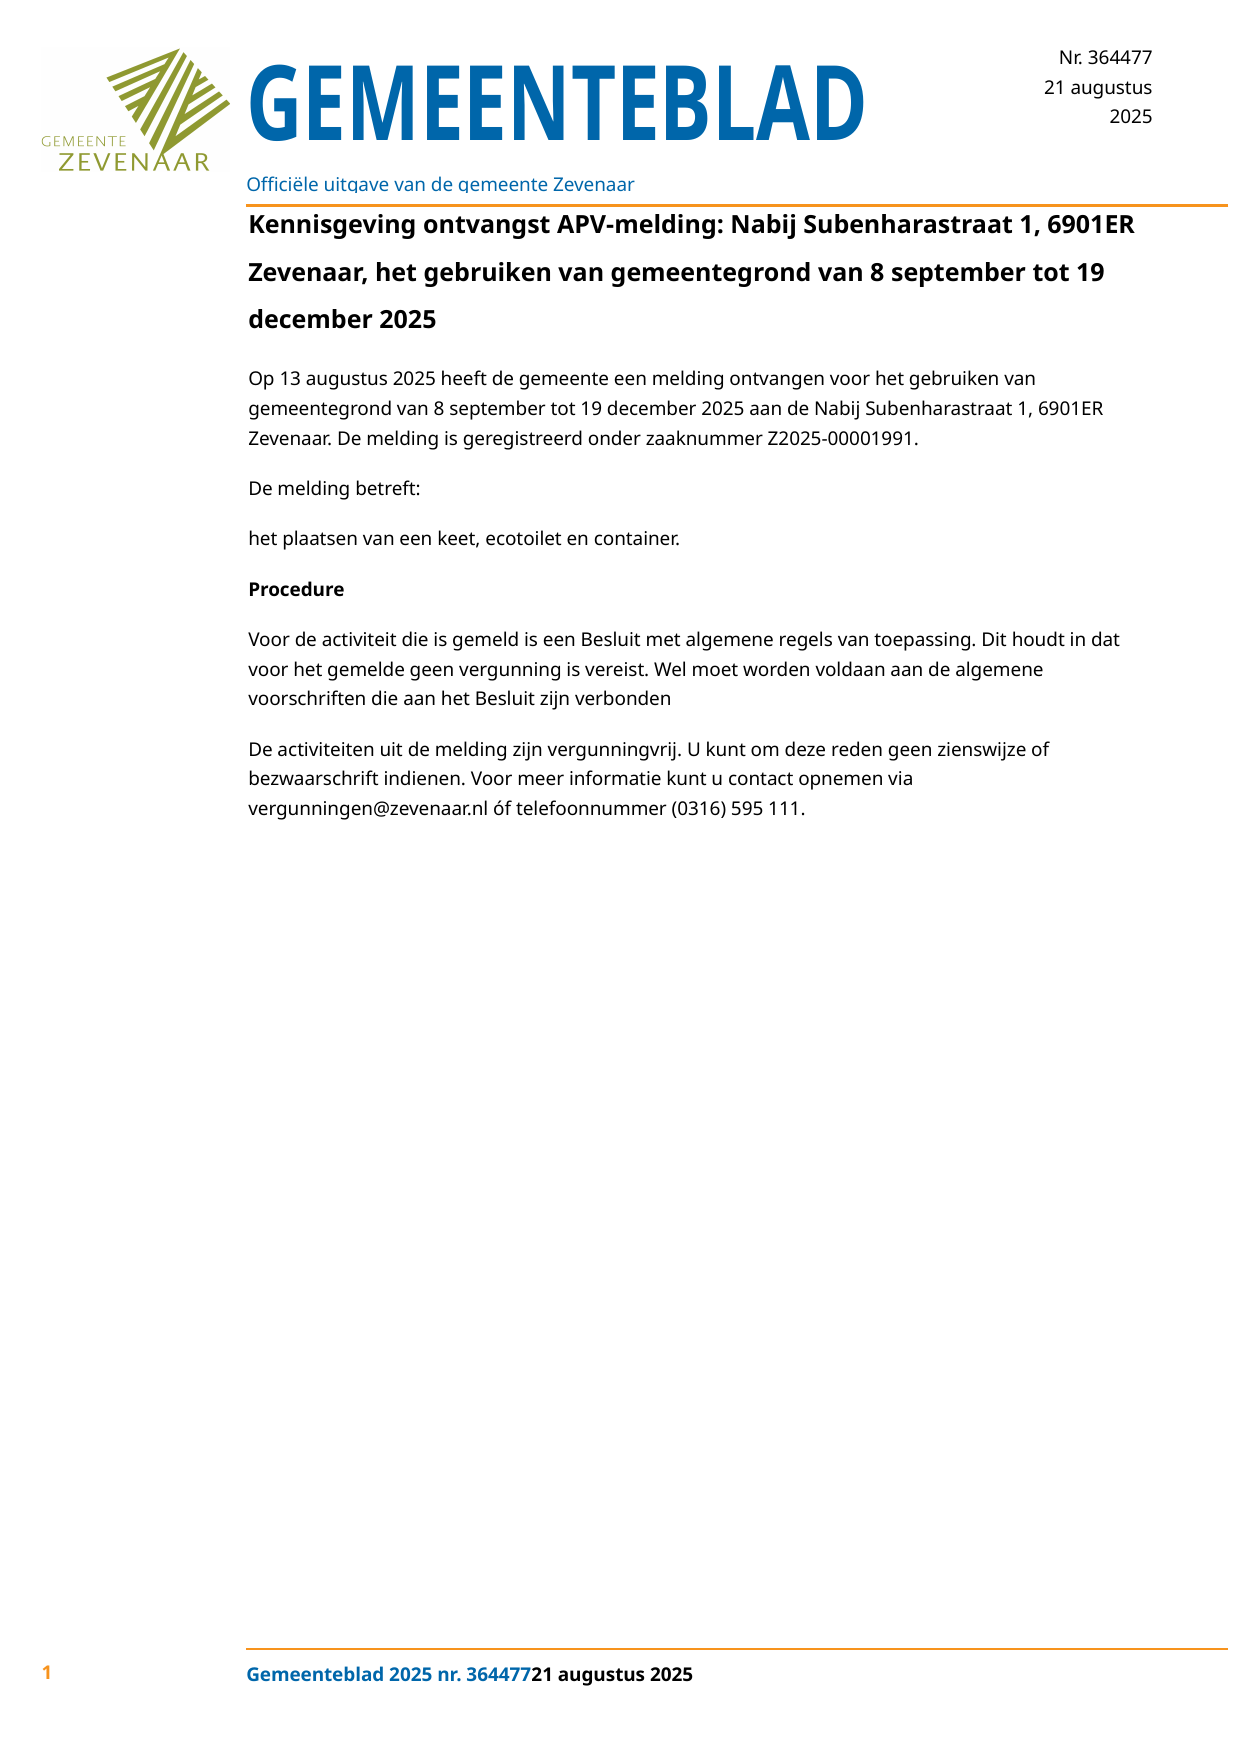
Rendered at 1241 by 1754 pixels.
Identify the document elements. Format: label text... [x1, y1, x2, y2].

text Voor de activiteit die is gemeld is een Besluit met algemene regels van toepassing. Dit houdt in dat voor het gemelde geen vergunning is vereist. Wel moet worden voldaan aan de algemene voorschriften die aan het Besluit zijn verbonden [248, 626, 1152, 711]
picture [41, 47, 231, 172]
text het plaatsen van een keet, ecotoilet en container. [248, 526, 1152, 551]
text Procedure [248, 576, 1152, 602]
text Op 13 augustus 2025 heeft de gemeente een melding ontvangen voor het gebruiken van gemeentegrond van 8 september tot 19 december 2025 aan de Nabij Subenharastraat 1, 6901ER Zevenaar. De melding is geregistreerd onder zaaknummer Z2025-00001991. [248, 366, 1152, 450]
text De melding betreft: [248, 475, 1152, 501]
text Kennisgeving ontvangst APV-melding: Nabij Subenharastraat 1, 6901ER Zevenaar, het gebruiken van gemeentegrond van 8 september tot 19 december 2025 [248, 207, 1152, 336]
text De activiteiten uit de melding zijn vergunningvrij. U kunt om deze reden geen zienswijze of bezwaarschrift indienen. Voor meer informatie kunt u contact opnemen via vergunningen@zevenaar.nl óf telefoonnummer (0316) 595 111. [248, 736, 1152, 821]
